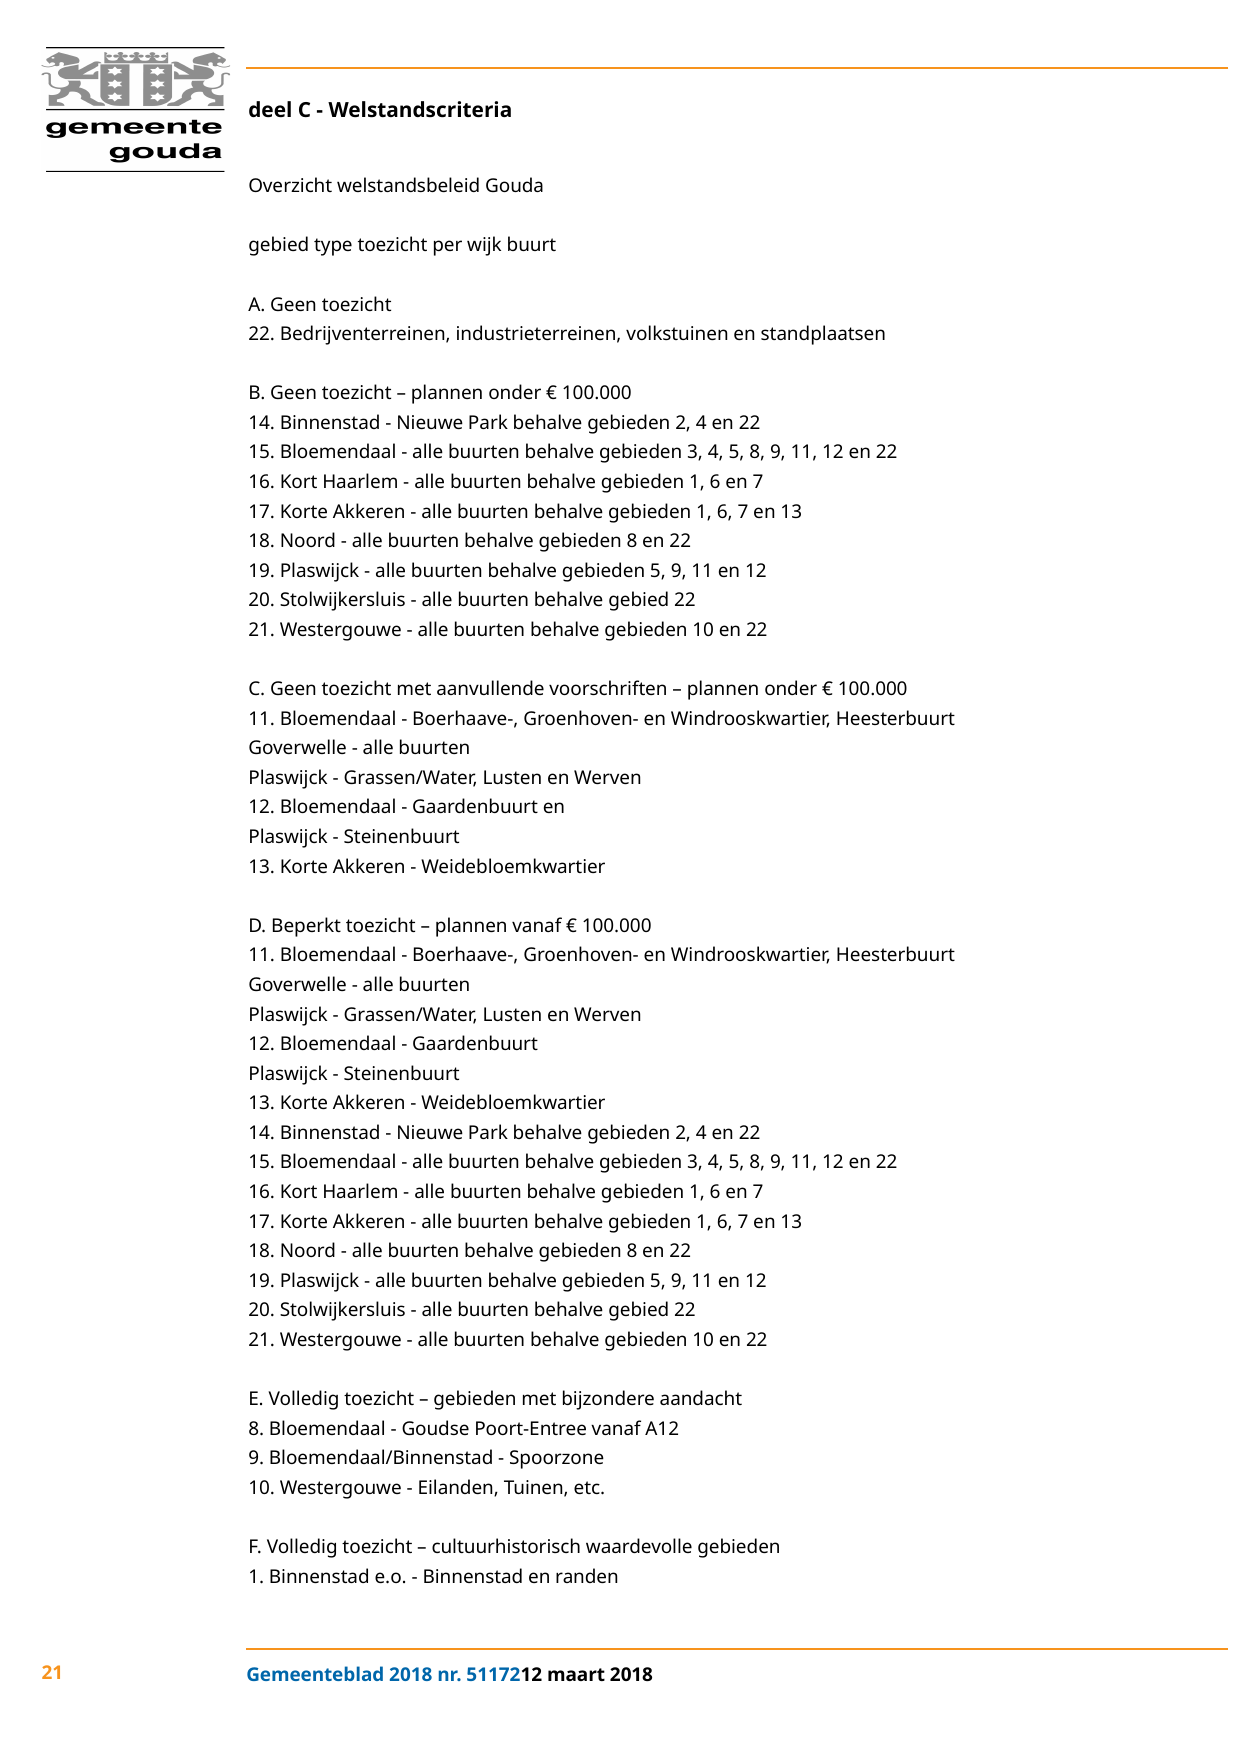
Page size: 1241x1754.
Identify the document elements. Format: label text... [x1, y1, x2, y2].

text 11. Bloemendaal - Boerhaave-, Groenhoven- en Windrooskwartier, Heesterbuurt [248, 942, 1152, 967]
text 8. Bloemendaal - Goudse Poort-Entree vanaf A12 [248, 1415, 1152, 1441]
text 19. Plaswijck - alle buurten behalve gebieden 5, 9, 11 en 12 [248, 557, 1152, 583]
text 13. Korte Akkeren - Weidebloemkwartier [248, 853, 1152, 879]
text deel C - Welstandscriteria [248, 95, 1152, 123]
text Goverwelle - alle buurten [248, 971, 1152, 997]
picture [41, 47, 231, 172]
text Plaswijck - Grassen/Water, Lusten en Werven [248, 764, 1152, 790]
text 13. Korte Akkeren - Weidebloemkwartier [248, 1089, 1152, 1115]
text 18. Noord - alle buurten behalve gebieden 8 en 22 [248, 1237, 1152, 1263]
text 21. Westergouwe - alle buurten behalve gebieden 10 en 22 [248, 616, 1152, 642]
text 12. Bloemendaal - Gaardenbuurt en [248, 794, 1152, 819]
text Overzicht welstandsbeleid Gouda [248, 172, 1152, 198]
text 16. Kort Haarlem - alle buurten behalve gebieden 1, 6 en 7 [248, 468, 1152, 494]
text Plaswijck - Steinenbuurt [248, 823, 1152, 849]
text 9. Bloemendaal/Binnenstad - Spoorzone [248, 1444, 1152, 1470]
text 15. Bloemendaal - alle buurten behalve gebieden 3, 4, 5, 8, 9, 11, 12 en 22 [248, 1149, 1152, 1174]
text 14. Binnenstad - Nieuwe Park behalve gebieden 2, 4 en 22 [248, 409, 1152, 435]
text 1. Binnenstad e.o. - Binnenstad en randen [248, 1563, 1152, 1589]
text 10. Westergouwe - Eilanden, Tuinen, etc. [248, 1474, 1152, 1500]
text Goverwelle - alle buurten [248, 734, 1152, 760]
text 11. Bloemendaal - Boerhaave-, Groenhoven- en Windrooskwartier, Heesterbuurt [248, 705, 1152, 731]
text B. Geen toezicht – plannen onder € 100.000 [248, 379, 1152, 405]
text 12. Bloemendaal - Gaardenbuurt [248, 1030, 1152, 1056]
text Plaswijck - Grassen/Water, Lusten en Werven [248, 1001, 1152, 1027]
text E. Volledig toezicht – gebieden met bijzondere aandacht [248, 1385, 1152, 1411]
text 22. Bedrijventerreinen, industrieterreinen, volkstuinen en standplaatsen [248, 320, 1152, 346]
text 20. Stolwijkersluis - alle buurten behalve gebied 22 [248, 1297, 1152, 1322]
text F. Volledig toezicht – cultuurhistorisch waardevolle gebieden [248, 1533, 1152, 1559]
text 17. Korte Akkeren - alle buurten behalve gebieden 1, 6, 7 en 13 [248, 498, 1152, 524]
text gebied type toezicht per wijk buurt [248, 232, 1152, 257]
text D. Beperkt toezicht – plannen vanaf € 100.000 [248, 912, 1152, 938]
text Plaswijck - Steinenbuurt [248, 1060, 1152, 1086]
text 21. Westergouwe - alle buurten behalve gebieden 10 en 22 [248, 1326, 1152, 1352]
text 17. Korte Akkeren - alle buurten behalve gebieden 1, 6, 7 en 13 [248, 1208, 1152, 1234]
text 19. Plaswijck - alle buurten behalve gebieden 5, 9, 11 en 12 [248, 1267, 1152, 1293]
text 18. Noord - alle buurten behalve gebieden 8 en 22 [248, 527, 1152, 553]
text 20. Stolwijkersluis - alle buurten behalve gebied 22 [248, 587, 1152, 612]
text 14. Binnenstad - Nieuwe Park behalve gebieden 2, 4 en 22 [248, 1119, 1152, 1145]
text 15. Bloemendaal - alle buurten behalve gebieden 3, 4, 5, 8, 9, 11, 12 en 22 [248, 439, 1152, 464]
text A. Geen toezicht [248, 291, 1152, 317]
text 16. Kort Haarlem - alle buurten behalve gebieden 1, 6 en 7 [248, 1178, 1152, 1204]
text C. Geen toezicht met aanvullende voorschriften – plannen onder € 100.000 [248, 675, 1152, 701]
